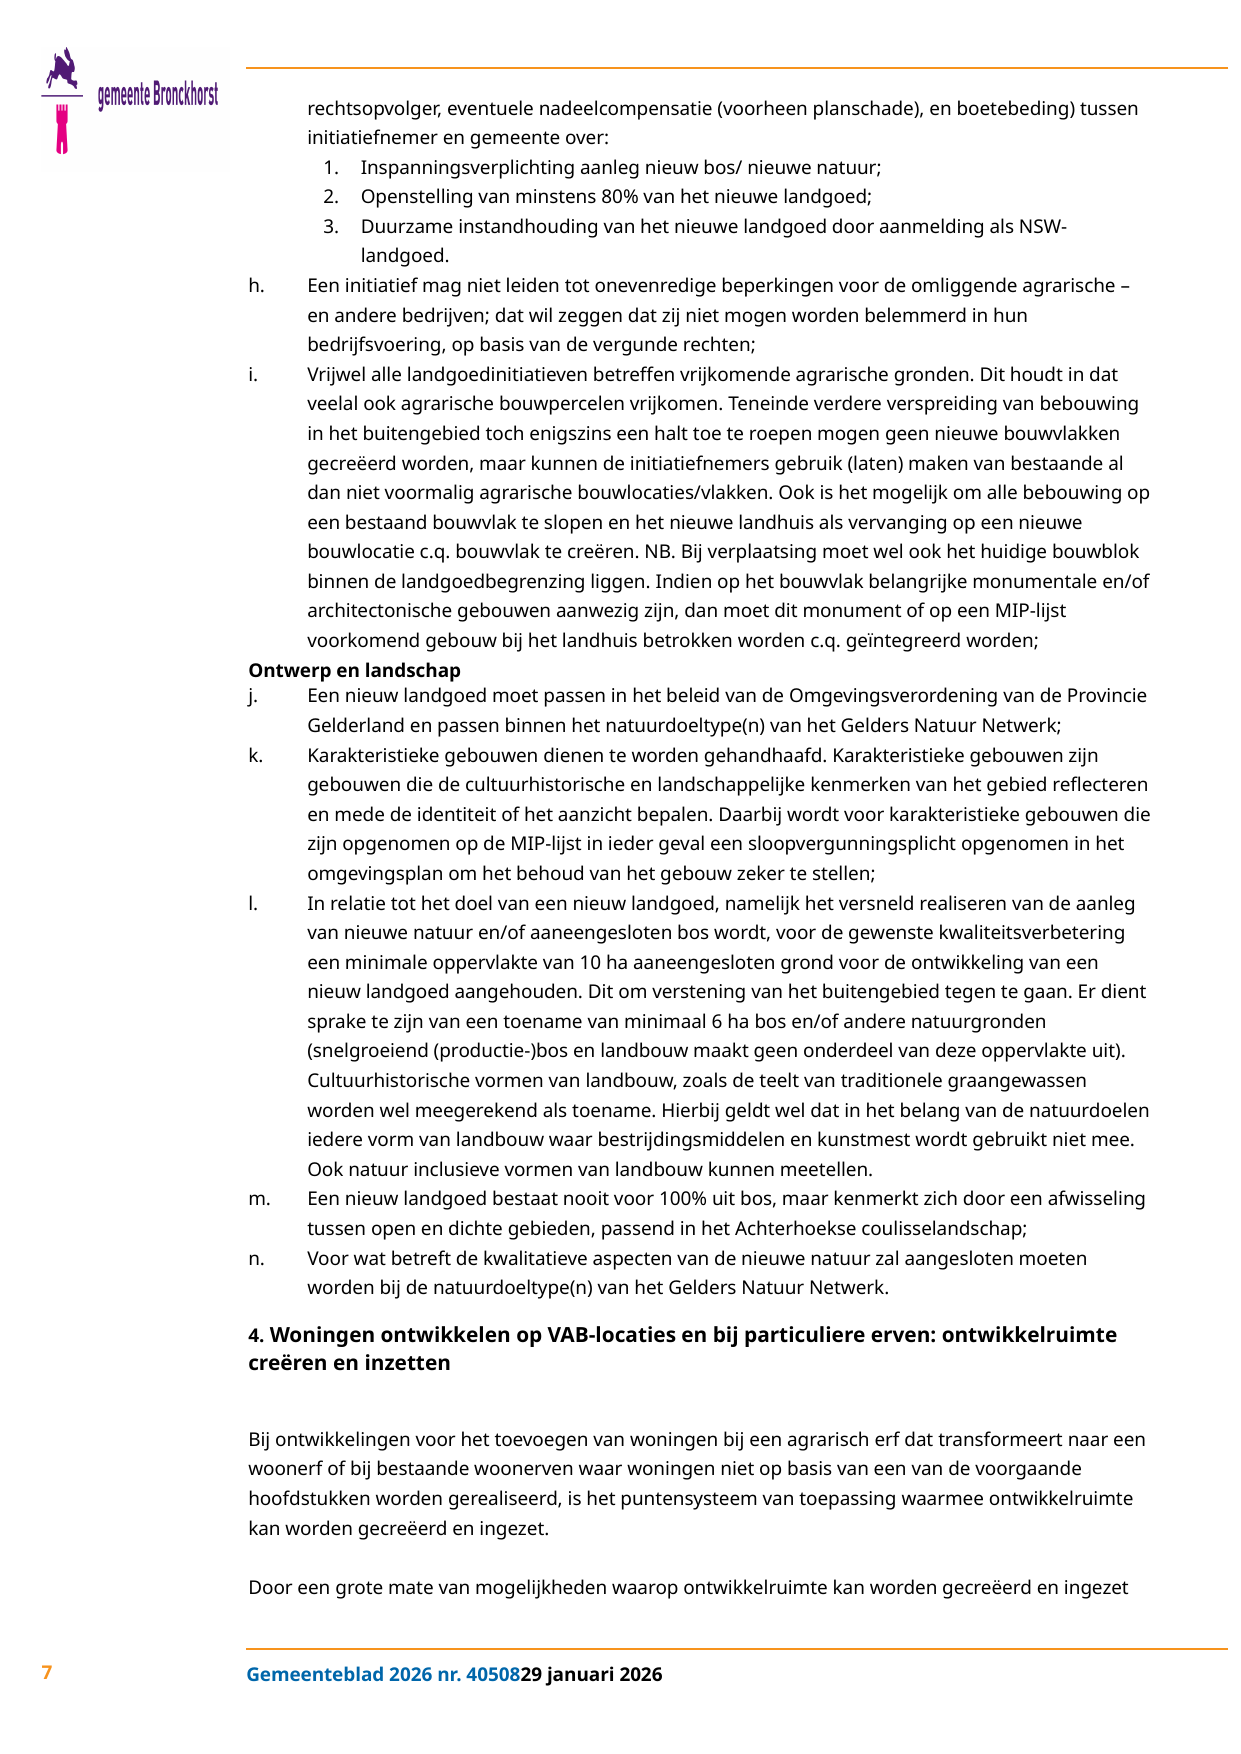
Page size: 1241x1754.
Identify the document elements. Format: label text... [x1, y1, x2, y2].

text Door een grote mate van mogelijkheden waarop ontwikkelruimte kan worden gecreëerd en ingezet [248, 1574, 1152, 1600]
text Ontwerp en landschap [248, 657, 1152, 683]
list Duurzame instandhouding van het nieuwe landgoed door aanmelding als NSW-landgoed. [323, 213, 1152, 268]
list Voor wat betreft de kwalitatieve aspecten van de nieuwe natuur zal aangesloten moeten worden bij de natuurdoeltype(n) van het Gelders Natuur Netwerk. [248, 1245, 1152, 1300]
list Inspanningsverplichting aanleg nieuw bos/ nieuwe natuur; [323, 154, 1152, 180]
list Vrijwel alle landgoedinitiatieven betreffen vrijkomende agrarische gronden. Dit houdt in dat veelal ook agrarische bouwpercelen vrijkomen. Teneinde verdere verspreiding van bebouwing in het buitengebied toch enigszins een halt toe te roepen mogen geen nieuwe bouwvlakken gecreëerd worden, maar kunnen de initiatiefnemers gebruik (laten) maken van bestaande al dan niet voormalig agrarische bouwlocaties/vlakken. Ook is het mogelijk om alle bebouwing op een bestaand bouwvlak te slopen en het nieuwe landhuis als vervanging op een nieuwe bouwlocatie c.q. bouwvlak te creëren. NB. Bij verplaatsing moet wel ook het huidige bouwblok binnen de landgoedbegrenzing liggen. Indien op het bouwvlak belangrijke monumentale en/of architectonische gebouwen aanwezig zijn, dan moet dit monument of op een MIP-lijst voorkomend gebouw bij het landhuis betrokken worden c.q. geïntegreerd worden; [248, 361, 1152, 653]
list Een nieuw landgoed bestaat nooit voor 100% uit bos, maar kenmerkt zich door een afwisseling tussen open en dichte gebieden, passend in het Achterhoekse coulisselandschap; [248, 1186, 1152, 1241]
list In relatie tot het doel van een nieuw landgoed, namelijk het versneld realiseren van de aanleg van nieuwe natuur en/of aaneengesloten bos wordt, voor de gewenste kwaliteitsverbetering een minimale oppervlakte van 10 ha aaneengesloten grond voor de ontwikkeling van een nieuw landgoed aangehouden. Dit om verstening van het buitengebied tegen te gaan. Er dient sprake te zijn van een toename van minimaal 6 ha bos en/of andere natuurgronden (snelgroeiend (productie-)bos en landbouw maakt geen onderdeel van deze oppervlakte uit). Cultuurhistorische vormen van landbouw, zoals de teelt van traditionele graangewassen worden wel meegerekend als toename. Hierbij geldt wel dat in het belang van de natuurdoelen iedere vorm van landbouw waar bestrijdingsmiddelen en kunstmest wordt gebruikt niet mee. Ook natuur inclusieve vormen van landbouw kunnen meetellen. [248, 890, 1152, 1182]
list Openstelling van minstens 80% van het nieuwe landgoed; [323, 183, 1152, 209]
list Een nieuw landgoed moet passen in het beleid van de Omgevingsverordening van de Provincie Gelderland en passen binnen het natuurdoeltype(n) van het Gelders Natuur Netwerk; [248, 683, 1152, 738]
list Een initiatief mag niet leiden tot onevenredige beperkingen voor de omliggende agrarische – en andere bedrijven; dat wil zeggen dat zij niet mogen worden belemmerd in hun bedrijfsvoering, op basis van de vergunde rechten; [248, 272, 1152, 357]
text 4. Woningen ontwikkelen op VAB-locaties en bij particuliere erven: ontwikkelruimte creëren en inzetten [248, 1320, 1152, 1377]
list rechtsopvolger, eventuele nadeelcompensatie (voorheen planschade), en boetebeding) tussen initiatiefnemer en gemeente over: [248, 95, 1152, 150]
picture [41, 47, 231, 172]
list Karakteristieke gebouwen dienen te worden gehandhaafd. Karakteristieke gebouwen zijn gebouwen die de cultuurhistorische en landschappelijke kenmerken van het gebied reflecteren en mede de identiteit of het aanzicht bepalen. Daarbij wordt voor karakteristieke gebouwen die zijn opgenomen op de MIP-lijst in ieder geval een sloopvergunningsplicht opgenomen in het omgevingsplan om het behoud van het gebouw zeker te stellen; [248, 742, 1152, 886]
text Bij ontwikkelingen voor het toevoegen van woningen bij een agrarisch erf dat transformeert naar een woonerf of bij bestaande woonerven waar woningen niet op basis van een van de voorgaande hoofdstukken worden gerealiseerd, is het puntensysteem van toepassing waarmee ontwikkelruimte kan worden gecreëerd en ingezet. [248, 1426, 1152, 1541]
